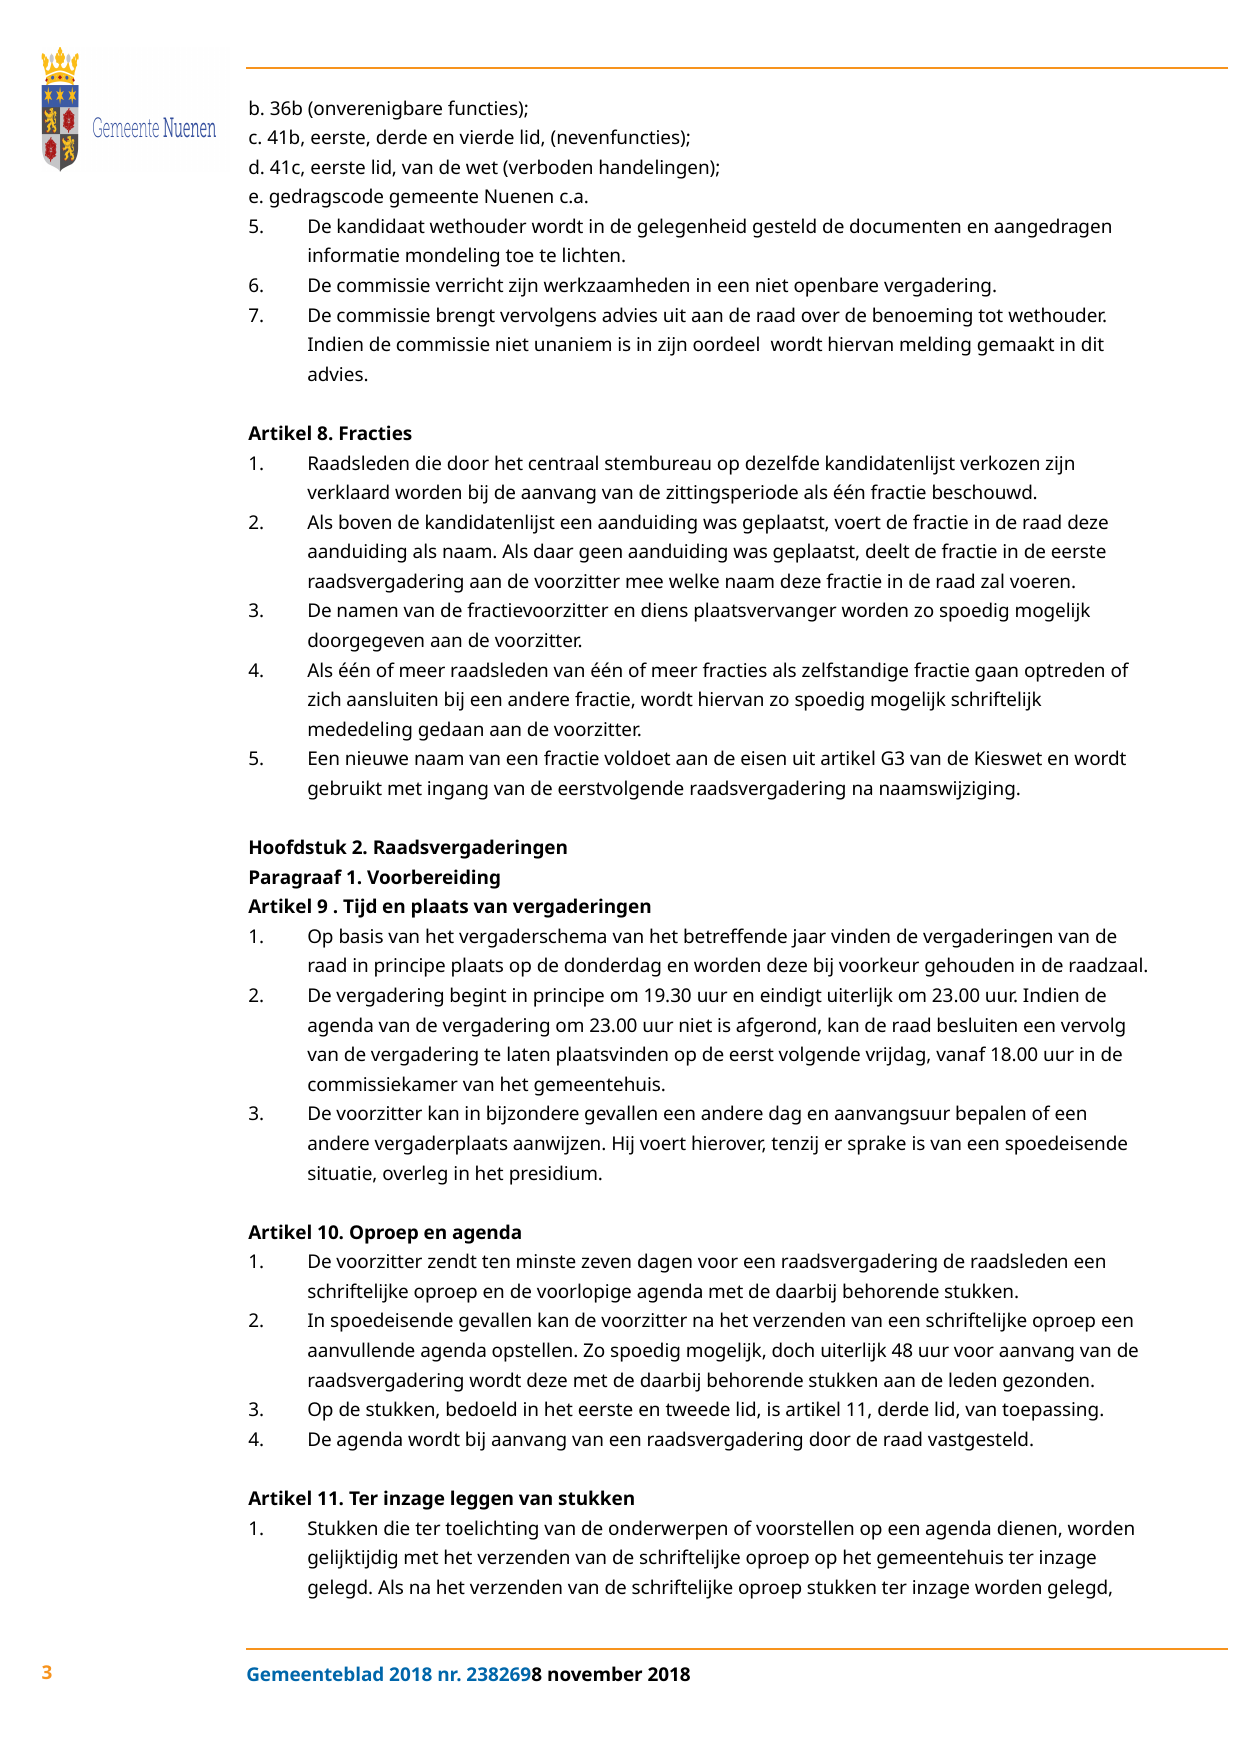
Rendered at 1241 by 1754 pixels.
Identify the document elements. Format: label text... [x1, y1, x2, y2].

list De commissie verricht zijn werkzaamheden in een niet openbare vergadering. [248, 272, 1152, 298]
list De commissie brengt vervolgens advies uit aan de raad over de benoeming tot wethouder. Indien de commissie niet unaniem is in zijn oordeel wordt hiervan melding gemaakt in dit advies. [248, 302, 1152, 387]
list De vergadering begint in principe om 19.30 uur en eindigt uiterlijk om 23.00 uur. Indien de agenda van de vergadering om 23.00 uur niet is afgerond, kan de raad besluiten een vervolg van de vergadering te laten plaatsvinden op de eerst volgende vrijdag, vanaf 18.00 uur in de commissiekamer van het gemeentehuis. [248, 982, 1152, 1097]
list Op basis van het vergaderschema van het betreffende jaar vinden de vergaderingen van de raad in principe plaats op de donderdag en worden deze bij voorkeur gehouden in de raadzaal. [248, 923, 1152, 978]
list De voorzitter kan in bijzondere gevallen een andere dag en aanvangsuur bepalen of een andere vergaderplaats aanwijzen. Hij voert hierover, tenzij er sprake is van een spoedeisende situatie, overleg in het presidium. [248, 1101, 1152, 1186]
text d. 41c, eerste lid, van de wet (verboden handelingen); [248, 154, 1152, 180]
list In spoedeisende gevallen kan de voorzitter na het verzenden van een schriftelijke oproep een aanvullende agenda opstellen. Zo spoedig mogelijk, doch uiterlijk 48 uur voor aanvang van de raadsvergadering wordt deze met de daarbij behorende stukken aan de leden gezonden. [248, 1308, 1152, 1393]
list Als één of meer raadsleden van één of meer fracties als zelfstandige fractie gaan optreden of zich aansluiten bij een andere fractie, wordt hiervan zo spoedig mogelijk schriftelijk mededeling gedaan aan de voorzitter. [248, 657, 1152, 742]
list Raadsleden die door het centraal stembureau op dezelfde kandidatenlijst verkozen zijn verklaard worden bij de aanvang van de zittingsperiode als één fractie beschouwd. [248, 450, 1152, 505]
text b. 36b (onverenigbare functies); [248, 95, 1152, 121]
text Artikel 8. Fracties [248, 420, 1152, 446]
list De namen van de fractievoorzitter en diens plaatsvervanger worden zo spoedig mogelijk doorgegeven aan de voorzitter. [248, 598, 1152, 653]
list Stukken die ter toelichting van de onderwerpen of voorstellen op een agenda dienen, worden gelijktijdig met het verzenden van de schriftelijke oproep op het gemeentehuis ter inzage gelegd. Als na het verzenden van de schriftelijke oproep stukken ter inzage worden gelegd, [248, 1515, 1152, 1600]
text Artikel 9 . Tijd en plaats van vergaderingen [248, 893, 1152, 919]
list Op de stukken, bedoeld in het eerste en tweede lid, is artikel 11, derde lid, van toepassing. [248, 1396, 1152, 1422]
text Artikel 11. Ter inzage leggen van stukken [248, 1485, 1152, 1511]
text Hoofdstuk 2. Raadsvergaderingen [248, 834, 1152, 860]
list De kandidaat wethouder wordt in de gelegenheid gesteld de documenten en aangedragen informatie mondeling toe te lichten. [248, 213, 1152, 268]
text Artikel 10. Oproep en agenda [248, 1219, 1152, 1245]
picture [41, 47, 231, 172]
list De voorzitter zendt ten minste zeven dagen voor een raadsvergadering de raadsleden een schriftelijke oproep en de voorlopige agenda met de daarbij behorende stukken. [248, 1248, 1152, 1304]
list Als boven de kandidatenlijst een aanduiding was geplaatst, voert de fractie in de raad deze aanduiding als naam. Als daar geen aanduiding was geplaatst, deelt de fractie in de eerste raadsvergadering aan de voorzitter mee welke naam deze fractie in de raad zal voeren. [248, 509, 1152, 594]
text Paragraaf 1. Voorbereiding [248, 864, 1152, 890]
list Een nieuwe naam van een fractie voldoet aan de eisen uit artikel G3 van de Kieswet en wordt gebruikt met ingang van de eerstvolgende raadsvergadering na naamswijziging. [248, 746, 1152, 801]
text c. 41b, eerste, derde en vierde lid, (nevenfuncties); [248, 124, 1152, 150]
text e. gedragscode gemeente Nuenen c.a. [248, 183, 1152, 209]
list De agenda wordt bij aanvang van een raadsvergadering door de raad vastgesteld. [248, 1426, 1152, 1452]
